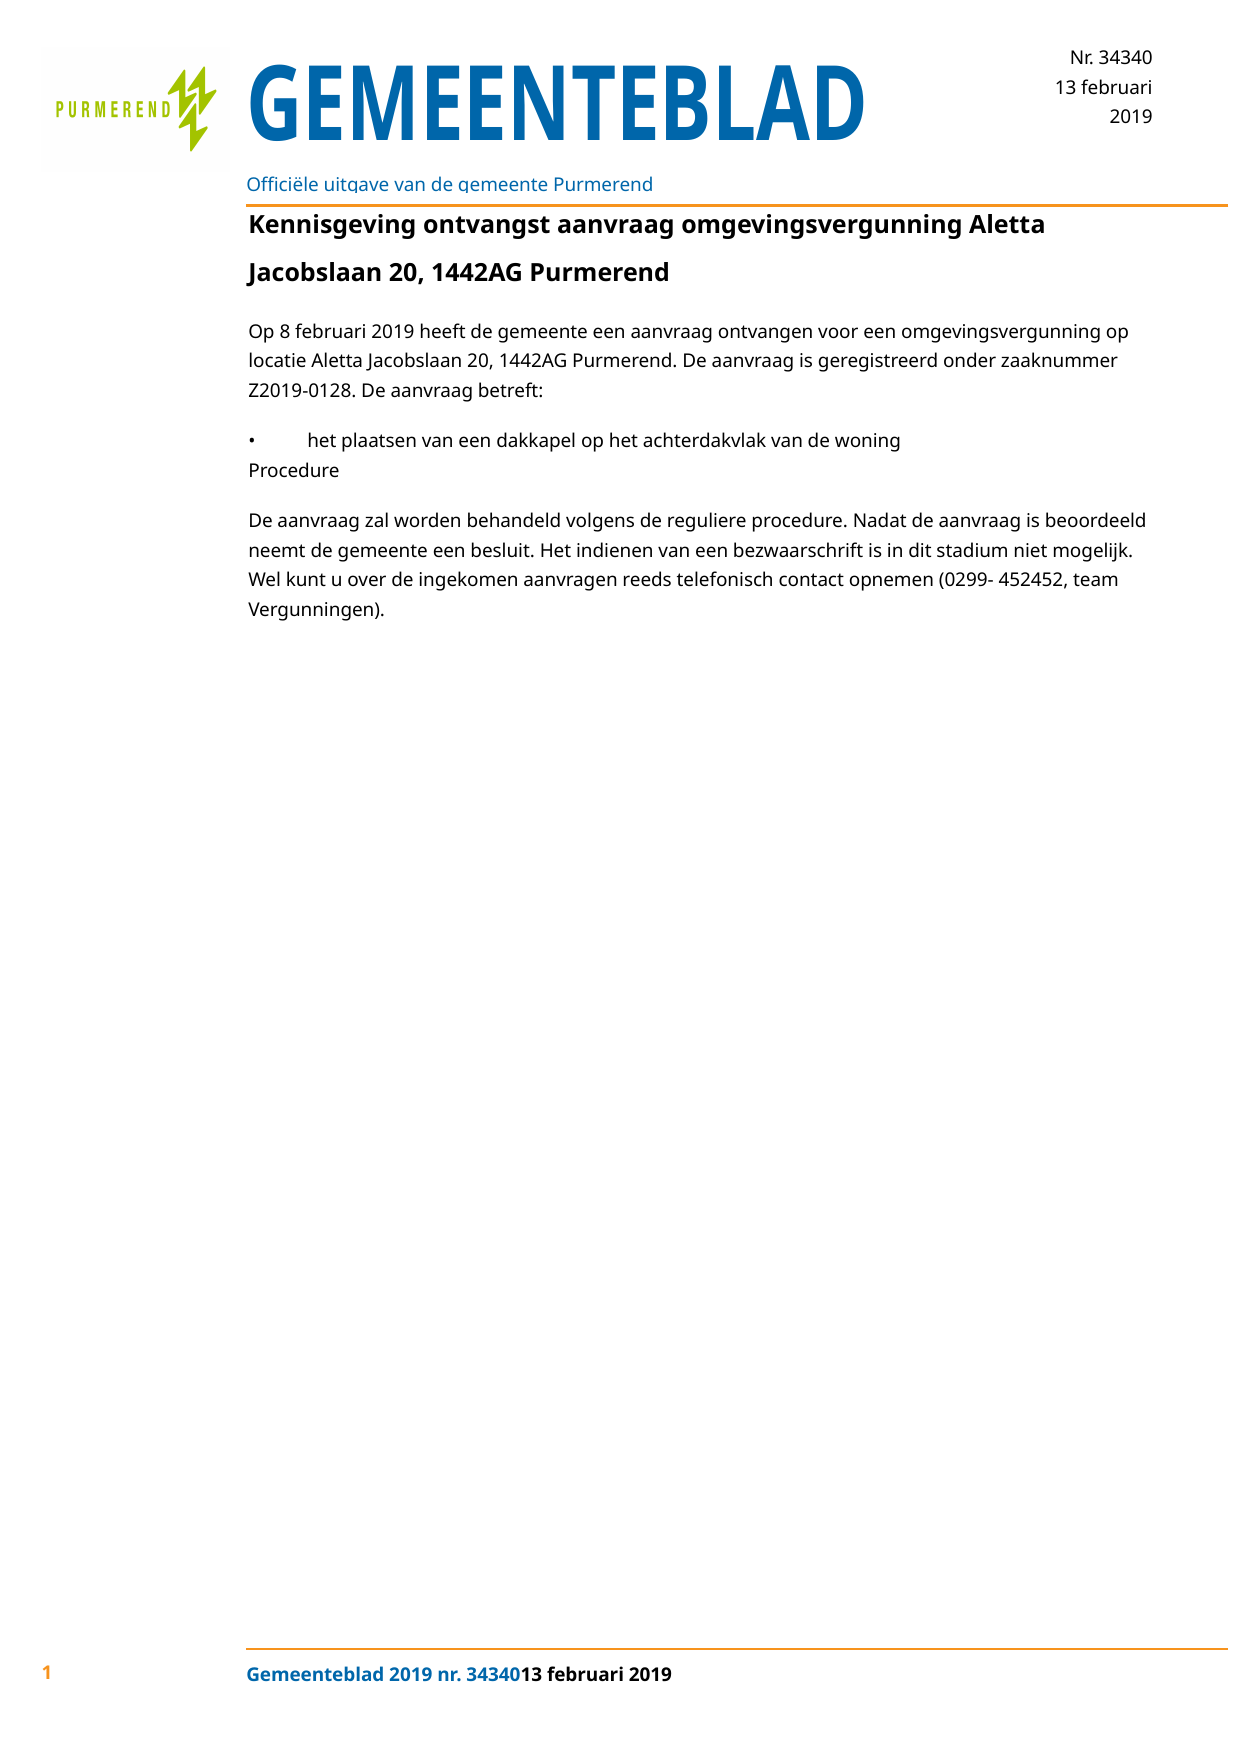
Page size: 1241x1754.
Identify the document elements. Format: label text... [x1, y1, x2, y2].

text Procedure [248, 457, 1152, 483]
text De aanvraag zal worden behandeld volgens de reguliere procedure. Nadat de aanvraag is beoordeeld neemt de gemeente een besluit. Het indienen van een bezwaarschrift is in dit stadium niet mogelijk. Wel kunt u over de ingekomen aanvragen reeds telefonisch contact opnemen (0299- 452452, team Vergunningen). [248, 507, 1152, 622]
text Kennisgeving ontvangst aanvraag omgevingsvergunning Aletta Jacobslaan 20, 1442AG Purmerend [248, 207, 1152, 288]
list het plaatsen van een dakkapel op het achterdakvlak van de woning [248, 427, 1152, 453]
text Op 8 februari 2019 heeft de gemeente een aanvraag ontvangen voor een omgevingsvergunning op locatie Aletta Jacobslaan 20, 1442AG Purmerend. De aanvraag is geregistreerd onder zaaknummer Z2019-0128. De aanvraag betreft: [248, 318, 1152, 403]
picture [41, 47, 231, 172]
